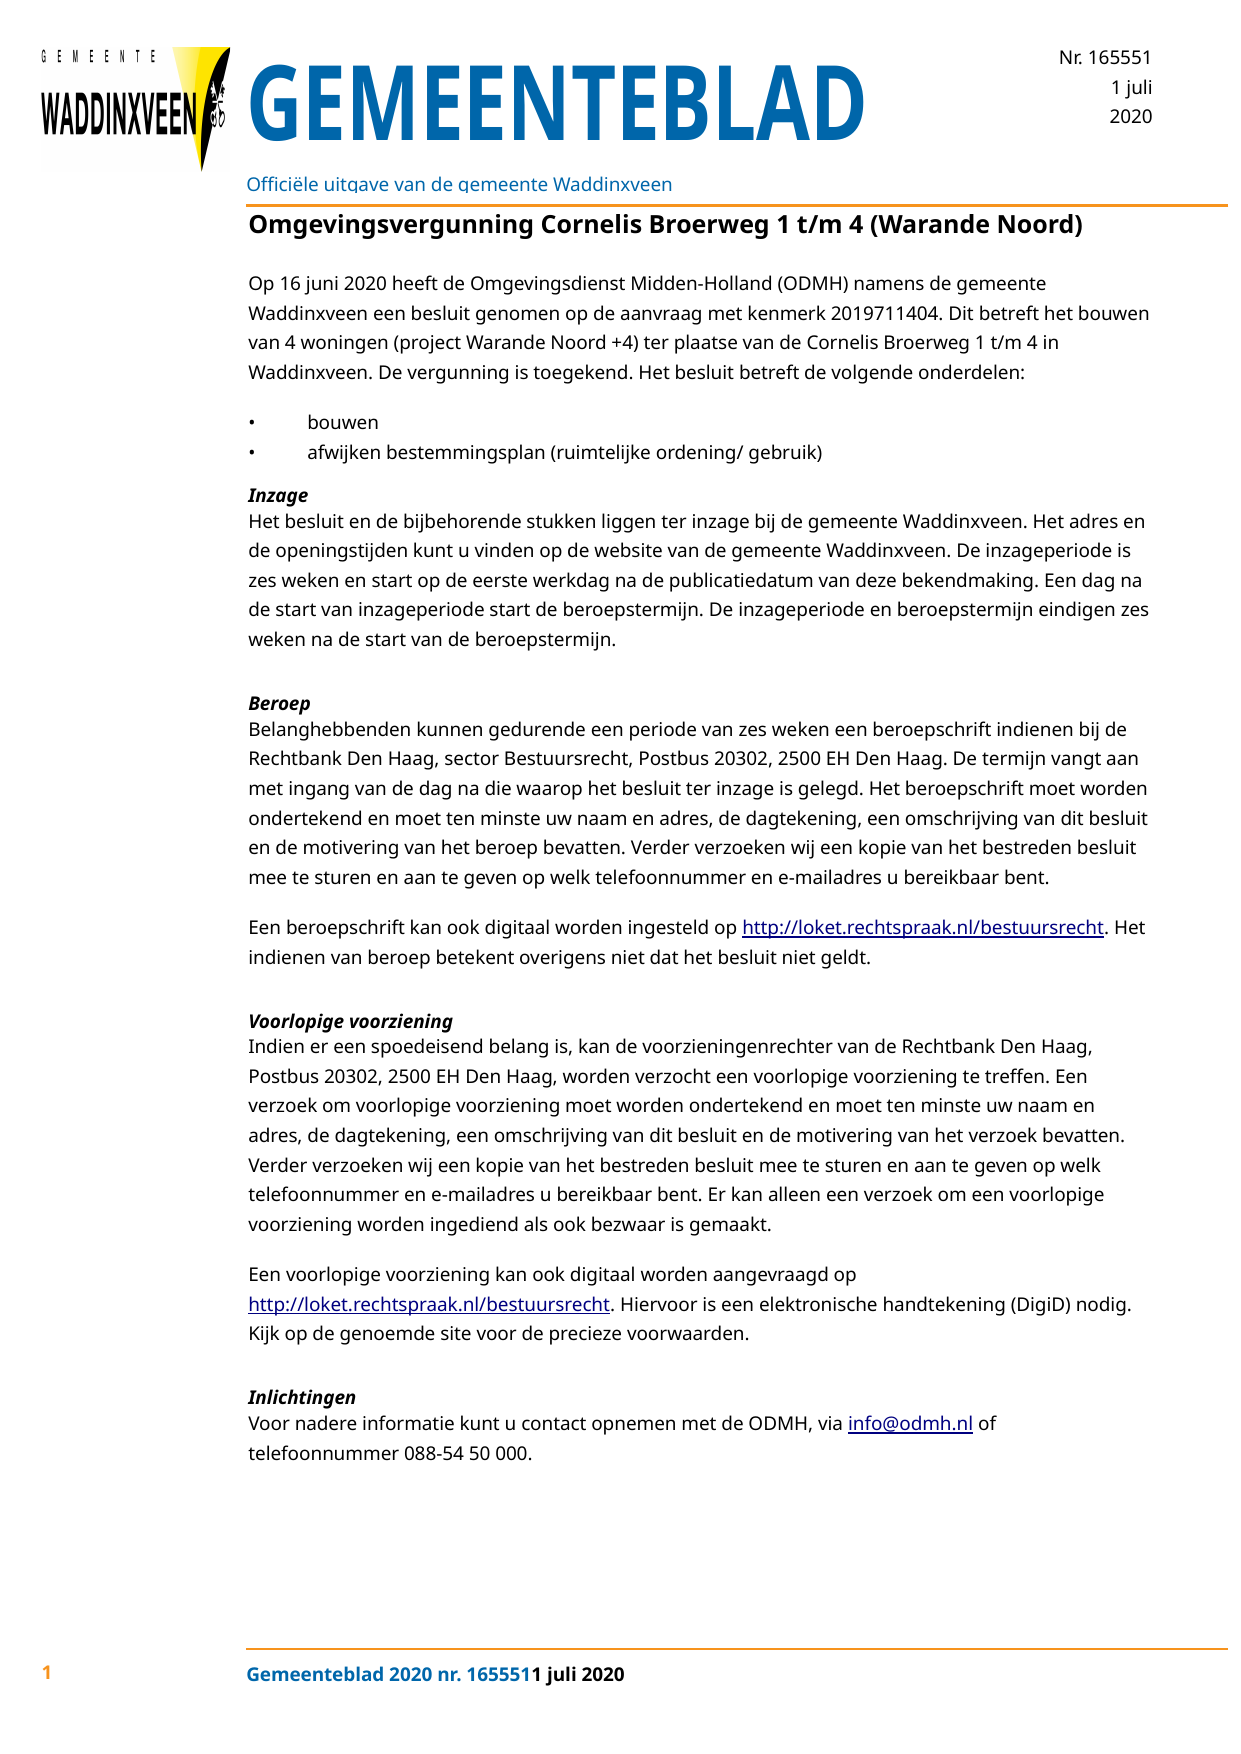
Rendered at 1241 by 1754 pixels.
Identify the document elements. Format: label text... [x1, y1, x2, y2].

picture [41, 47, 231, 172]
text Het besluit en de bijbehorende stukken liggen ter inzage bij de gemeente Waddinxveen. Het adres en de openingstijden kunt u vinden op de website van de gemeente Waddinxveen. De inzageperiode is zes weken en start op de eerste werkdag na de publicatiedatum van deze bekendmaking. Een dag na de start van inzageperiode start de beroepstermijn. De inzageperiode en beroepstermijn eindigen zes weken na de start van de beroepstermijn. [248, 508, 1152, 652]
text Voor nadere informatie kunt u contact opnemen met de ODMH, via info@odmh.nl of telefoonnummer 088-54 50 000. [248, 1410, 1152, 1466]
text Omgevingsvergunning Cornelis Broerweg 1 t/m 4 (Warande Noord) [248, 207, 1152, 241]
text Indien er een spoedeisend belang is, kan de voorzieningenrechter van de Rechtbank Den Haag, Postbus 20302, 2500 EH Den Haag, worden verzocht een voorlopige voorziening te treffen. Een verzoek om voorlopige voorziening moet worden ondertekend en moet ten minste uw naam en adres, de dagtekening, een omschrijving van dit besluit en de motivering van het verzoek bevatten. Verder verzoeken wij een kopie van het bestreden besluit mee te sturen en aan te geven op welk telefoonnummer en e-mailadres u bereikbaar bent. Er kan alleen een verzoek om een voorlopige voorziening worden ingediend als ook bezwaar is gemaakt. [248, 1033, 1152, 1237]
text Voorlopige voorziening [248, 1008, 1152, 1033]
text Belanghebbenden kunnen gedurende een periode van zes weken een beroepschrift indienen bij de Rechtbank Den Haag, sector Bestuursrecht, Postbus 20302, 2500 EH Den Haag. De termijn vangt aan met ingang van de dag na die waarop het besluit ter inzage is gelegd. Het beroepschrift moet worden ondertekend en moet ten minste uw naam en adres, de dagtekening, een omschrijving van dit besluit en de motivering van het beroep bevatten. Verder verzoeken wij een kopie van het bestreden besluit mee te sturen en aan te geven op welk telefoonnummer en e-mailadres u bereikbaar bent. [248, 716, 1152, 889]
text Een voorlopige voorziening kan ook digitaal worden aangevraagd op http://loket.rechtspraak.nl/bestuursrecht. Hiervoor is een elektronische handtekening (DigiD) nodig. Kijk op de genoemde site voor de precieze voorwaarden. [248, 1261, 1152, 1346]
text Beroep [248, 690, 1152, 716]
list afwijken bestemmingsplan (ruimtelijke ordening/ gebruik) [248, 439, 1152, 465]
text Op 16 juni 2020 heeft de Omgevingsdienst Midden-Holland (ODMH) namens de gemeente Waddinxveen een besluit genomen op de aanvraag met kenmerk 2019711404. Dit betreft het bouwen van 4 woningen (project Warande Noord +4) ter plaatse van de Cornelis Broerweg 1 t/m 4 in Waddinxveen. De vergunning is toegekend. Het besluit betreft de volgende onderdelen: [248, 270, 1152, 385]
text Inlichtingen [248, 1384, 1152, 1410]
list bouwen [248, 409, 1152, 435]
text Inzage [248, 482, 1152, 508]
text Een beroepschrift kan ook digitaal worden ingesteld op http://loket.rechtspraak.nl/bestuursrecht. Het indienen van beroep betekent overigens niet dat het besluit niet geldt. [248, 914, 1152, 969]
